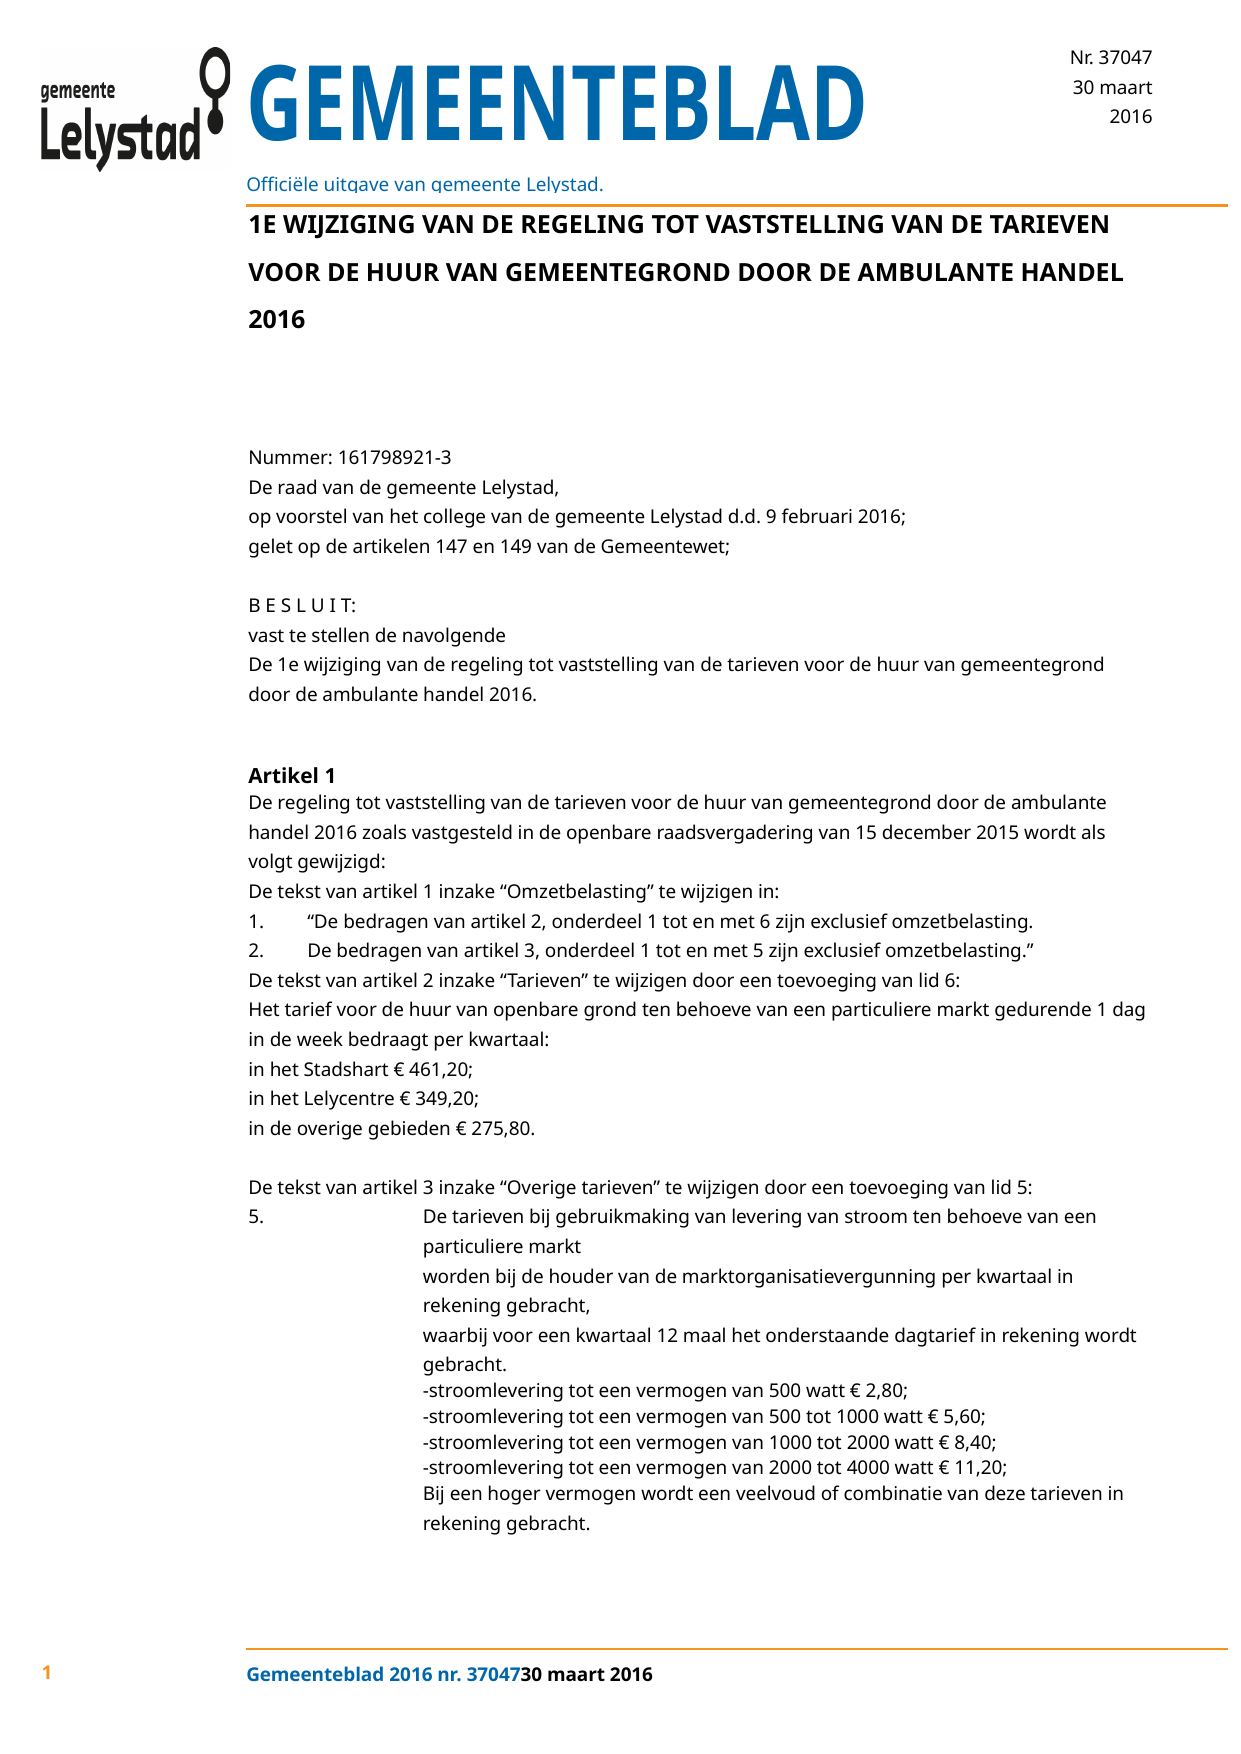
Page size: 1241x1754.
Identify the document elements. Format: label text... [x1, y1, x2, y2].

list De bedragen van artikel 3, onderdeel 1 tot en met 5 zijn exclusief omzetbelasting.” [248, 937, 1152, 963]
text vast te stellen de navolgende [248, 622, 1152, 648]
table_cell [248, 1455, 423, 1480]
text 1E WIJZIGING VAN DE REGELING TOT VASTSTELLING VAN DE TARIEVEN VOOR DE HUUR VAN GEMEENTEGROND DOOR DE AMBULANTE HANDEL 2016 [248, 207, 1152, 336]
table_cell -stroomlevering tot een vermogen van 1000 tot 2000 watt € 8,40; [423, 1429, 1152, 1454]
text B E S L U I T: [248, 592, 1152, 618]
text Artikel 1 [248, 761, 1152, 789]
table_header De tarieven bij gebruikmaking van levering van stroom ten behoeve van een particuliere markt worden bij de houder van de marktorganisatievergunning per kwartaal in rekening gebracht, waarbij voor een kwartaal 12 maal het onderstaande dagtarief in rekening wordt gebracht. [423, 1204, 1152, 1377]
text gelet op de artikelen 147 en 149 van de Gemeentewet; [248, 533, 1152, 559]
text De 1e wijziging van de regeling tot vaststelling van de tarieven voor de huur van gemeentegrond door de ambulante handel 2016. [248, 651, 1152, 707]
picture [41, 47, 231, 172]
text Het tarief voor de huur van openbare grond ten behoeve van een particuliere markt gedurende 1 dag in de week bedraagt per kwartaal: [248, 997, 1152, 1052]
text De regeling tot vaststelling van de tarieven voor de huur van gemeentegrond door de ambulante handel 2016 zoals vastgesteld in de openbare raadsvergadering van 15 december 2015 wordt als volgt gewijzigd: [248, 789, 1152, 874]
table_cell Bij een hoger vermogen wordt een veelvoud of combinatie van deze tarieven in rekening gebracht. [423, 1480, 1152, 1565]
text De tekst van artikel 2 inzake “Tarieven” te wijzigen door een toevoeging van lid 6: [248, 967, 1152, 993]
table_cell [248, 1378, 423, 1403]
list “De bedragen van artikel 2, onderdeel 1 tot en met 6 zijn exclusief omzetbelasting. [248, 908, 1152, 933]
table_cell [248, 1429, 423, 1454]
table_cell -stroomlevering tot een vermogen van 500 tot 1000 watt € 5,60; [423, 1403, 1152, 1429]
table_cell [248, 1480, 423, 1565]
text op voorstel van het college van de gemeente Lelystad d.d. 9 februari 2016; [248, 503, 1152, 529]
text in het Lelycentre € 349,20; [248, 1085, 1152, 1111]
text in het Stadshart € 461,20; [248, 1056, 1152, 1081]
text De tekst van artikel 1 inzake “Omzetbelasting” te wijzigen in: [248, 878, 1152, 904]
text De tekst van artikel 3 inzake “Overige tarieven” te wijzigen door een toevoeging van lid 5: [248, 1174, 1152, 1200]
table_cell -stroomlevering tot een vermogen van 500 watt € 2,80; [423, 1378, 1152, 1403]
text De raad van de gemeente Lelystad, [248, 474, 1152, 500]
table_cell -stroomlevering tot een vermogen van 2000 tot 4000 watt € 11,20; [423, 1455, 1152, 1480]
text Nummer: 161798921-3 [248, 444, 1152, 470]
table_cell [248, 1403, 423, 1429]
table_header 5. [248, 1204, 423, 1377]
text in de overige gebieden € 275,80. [248, 1115, 1152, 1141]
